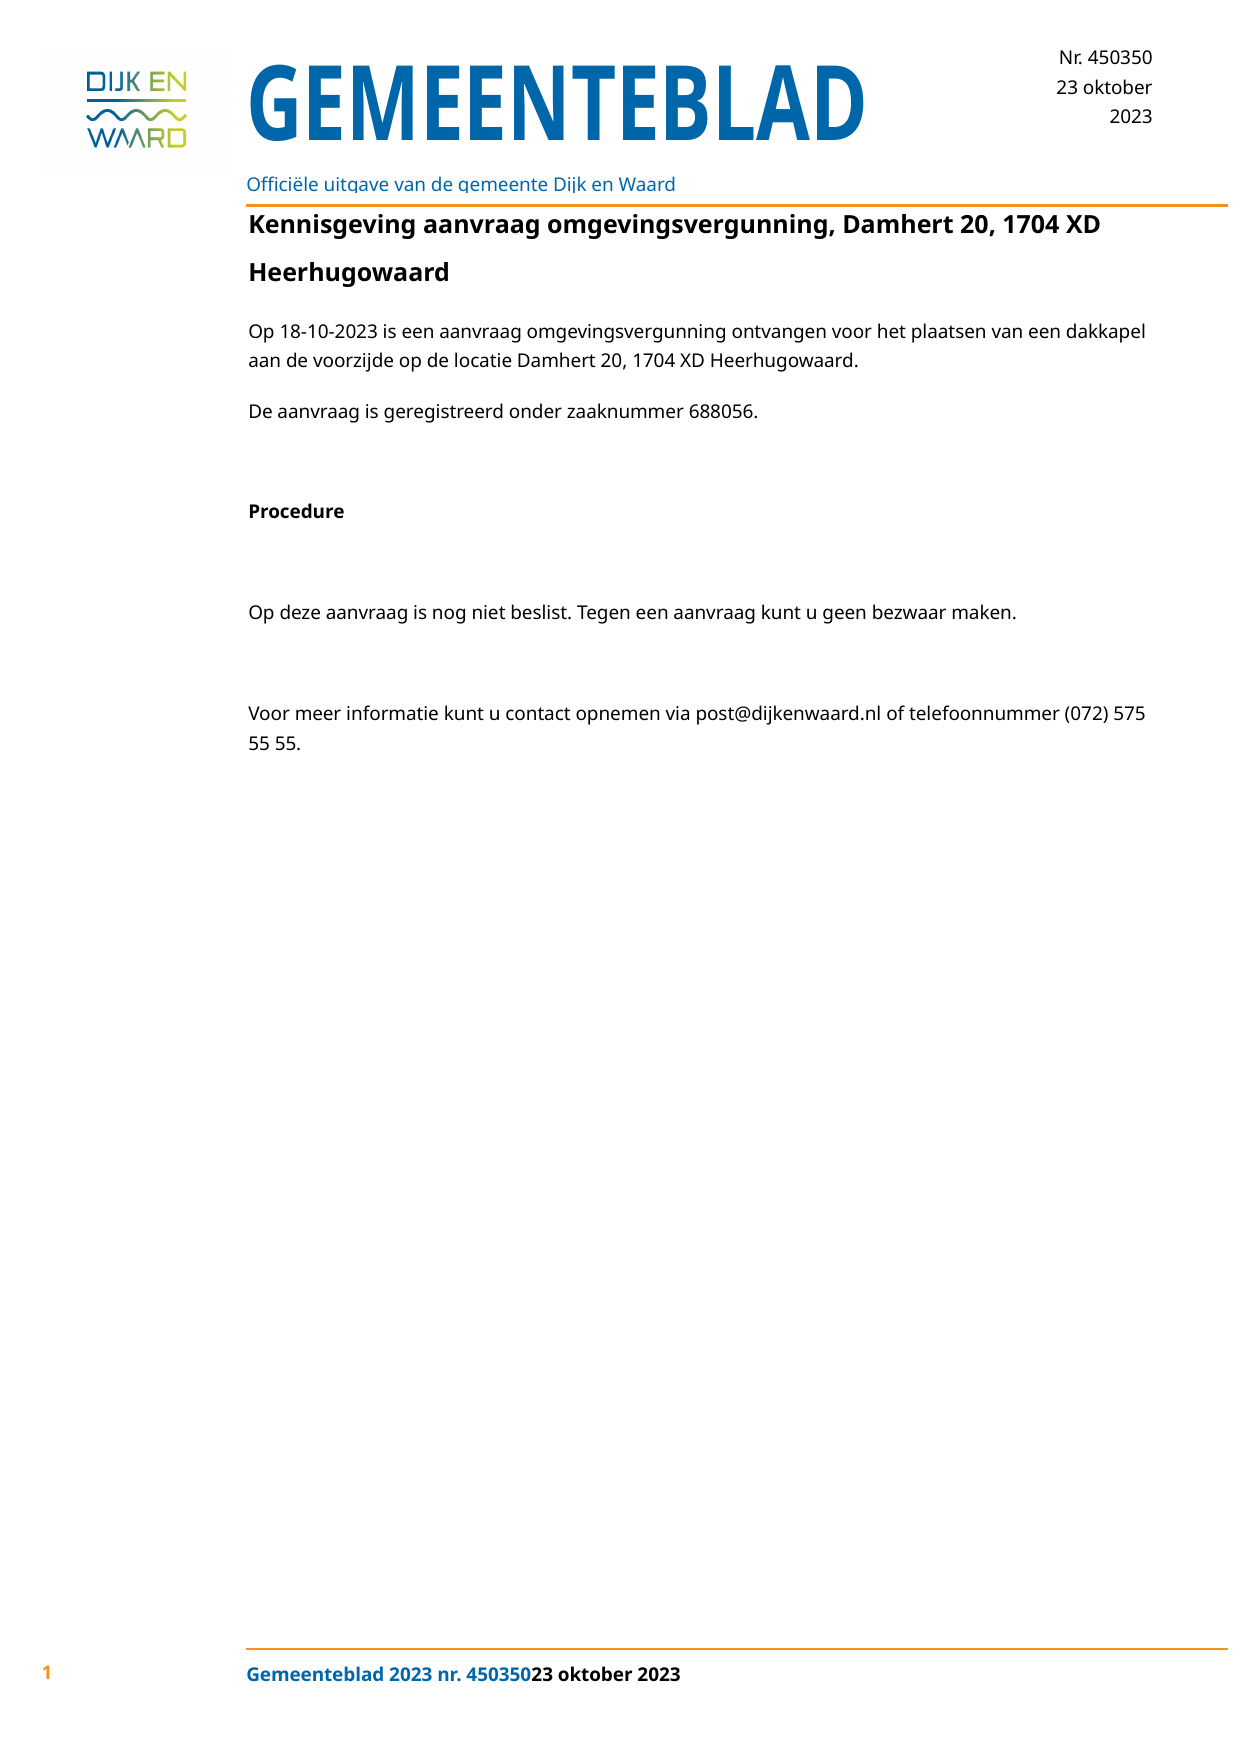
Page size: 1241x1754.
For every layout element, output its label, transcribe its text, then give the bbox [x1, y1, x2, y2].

picture [41, 47, 231, 172]
text De aanvraag is geregistreerd onder zaaknummer 688056. [248, 398, 1152, 424]
text Procedure [248, 499, 1152, 524]
text Op deze aanvraag is nog niet beslist. Tegen een aanvraag kunt u geen bezwaar maken. [248, 599, 1152, 625]
text Voor meer informatie kunt u contact opnemen via post@dijkenwaard.nl of telefoonnummer (072) 575 55 55. [248, 700, 1152, 756]
text Op 18-10-2023 is een aanvraag omgevingsvergunning ontvangen voor het plaatsen van een dakkapel aan de voorzijde op de locatie Damhert 20, 1704 XD Heerhugowaard. [248, 318, 1152, 373]
text Kennisgeving aanvraag omgevingsvergunning, Damhert 20, 1704 XD Heerhugowaard [248, 207, 1152, 288]
